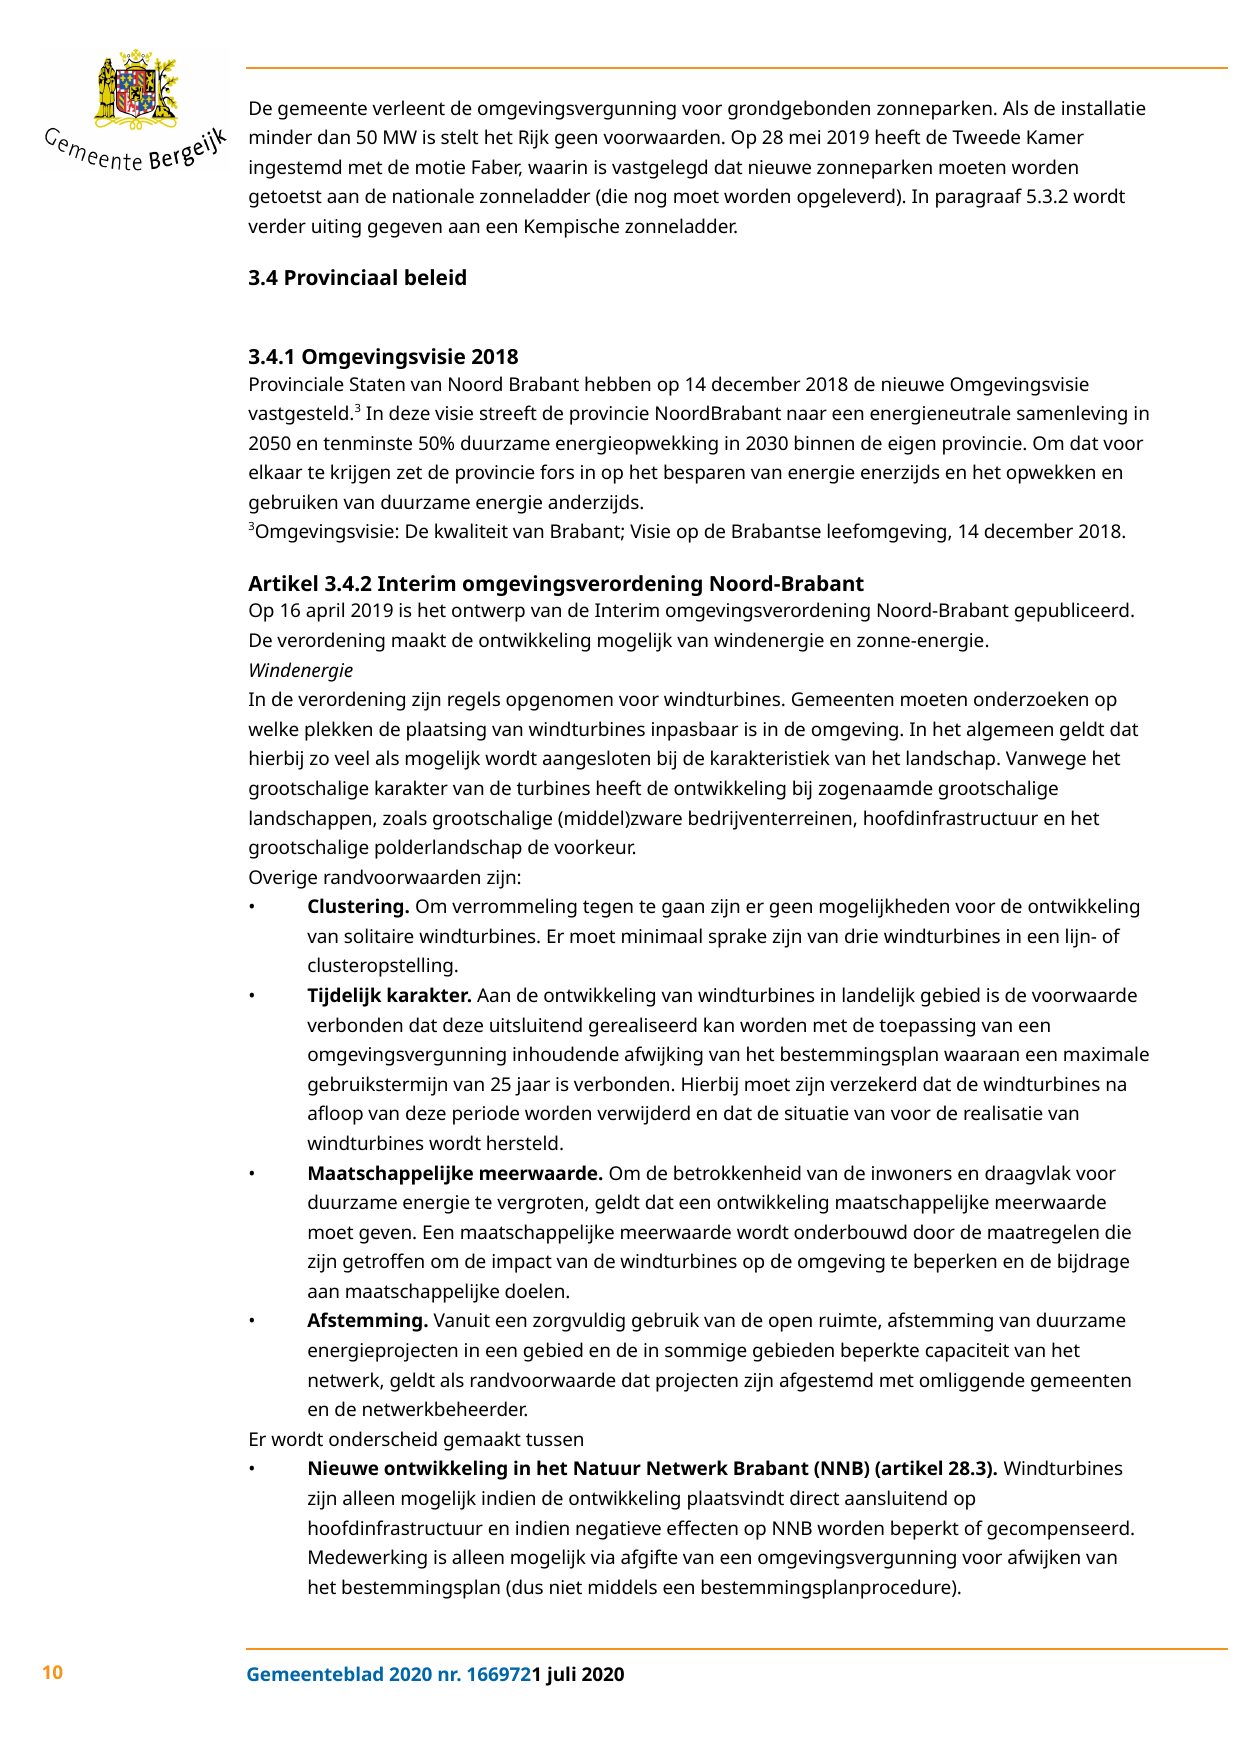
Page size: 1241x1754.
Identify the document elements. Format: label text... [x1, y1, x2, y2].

picture [41, 47, 231, 172]
text Op 16 april 2019 is het ontwerp van de Interim omgevingsverordening Noord-Brabant gepubliceerd. De verordening maakt de ontwikkeling mogelijk van windenergie en zonne-energie. [248, 598, 1152, 653]
text In de verordening zijn regels opgenomen voor windturbines. Gemeenten moeten onderzoeken op welke plekken de plaatsing van windturbines inpasbaar is in de omgeving. In het algemeen geldt dat hierbij zo veel als mogelijk wordt aangesloten bij de karakteristiek van het landschap. Vanwege het grootschalige karakter van de turbines heeft de ontwikkeling bij zogenaamde grootschalige landschappen, zoals grootschalige (middel)zware bedrijventerreinen, hoofdinfrastructuur en het grootschalige polderlandschap de voorkeur. [248, 686, 1152, 860]
text 3.4.1 Omgevingsvisie 2018 [248, 342, 1152, 371]
list Maatschappelijke meerwaarde. Om de betrokkenheid van de inwoners en draagvlak voor duurzame energie te vergroten, geldt dat een ontwikkeling maatschappelijke meerwaarde moet geven. Een maatschappelijke meerwaarde wordt onderbouwd door de maatregelen die zijn getroffen om de impact van de windturbines op de omgeving te beperken en de bijdrage aan maatschappelijke doelen. [248, 1160, 1152, 1304]
list Clustering. Om verrommeling tegen te gaan zijn er geen mogelijkheden voor de ontwikkeling van solitaire windturbines. Er moet minimaal sprake zijn van drie windturbines in een lijn- of clusteropstelling. [248, 893, 1152, 978]
list Afstemming. Vanuit een zorgvuldig gebruik van de open ruimte, afstemming van duurzame energieprojecten in een gebied en de in sommige gebieden beperkte capaciteit van het netwerk, geldt als randvoorwaarde dat projecten zijn afgestemd met omliggende gemeenten en de netwerkbeheerder. [248, 1308, 1152, 1422]
list Tijdelijk karakter. Aan de ontwikkeling van windturbines in landelijk gebied is de voorwaarde verbonden dat deze uitsluitend gerealiseerd kan worden met de toepassing van een omgevingsvergunning inhoudende afwijking van het bestemmingsplan waaraan een maximale gebruikstermijn van 25 jaar is verbonden. Hierbij moet zijn verzekerd dat de windturbines na afloop van deze periode worden verwijderd en dat de situatie van voor de realisatie van windturbines wordt hersteld. [248, 982, 1152, 1156]
text Windenergie [248, 657, 1152, 682]
text Overige randvoorwaarden zijn: [248, 864, 1152, 889]
text Er wordt onderscheid gemaakt tussen [248, 1426, 1152, 1452]
text De gemeente verleent de omgevingsvergunning voor grondgebonden zonneparken. Als de installatie minder dan 50 MW is stelt het Rijk geen voorwaarden. Op 28 mei 2019 heeft de Tweede Kamer ingestemd met de motie Faber, waarin is vastgelegd dat nieuwe zonneparken moeten worden getoetst aan de nationale zonneladder (die nog moet worden opgeleverd). In paragraaf 5.3.2 wordt verder uiting gegeven aan een Kempische zonneladder. [248, 95, 1152, 239]
text 3Omgevingsvisie: De kwaliteit van Brabant; Visie op de Brabantse leefomgeving, 14 december 2018. [248, 519, 1152, 544]
text Artikel 3.4.2 Interim omgevingsverordening Noord-Brabant [248, 569, 1152, 598]
list Nieuwe ontwikkeling in het Natuur Netwerk Brabant (NNB) (artikel 28.3). Windturbines zijn alleen mogelijk indien de ontwikkeling plaatsvindt direct aansluitend op hoofdinfrastructuur en indien negatieve effecten op NNB worden beperkt of gecompenseerd. Medewerking is alleen mogelijk via afgifte van een omgevingsvergunning voor afwijken van het bestemmingsplan (dus niet middels een bestemmingsplanprocedure). [248, 1456, 1152, 1599]
text Provinciale Staten van Noord Brabant hebben op 14 december 2018 de nieuwe Omgevingsvisie vastgesteld.3 In deze visie streeft de provincie NoordBrabant naar een energieneutrale samenleving in 2050 en tenminste 50% duurzame energieopwekking in 2030 binnen de eigen provincie. Om dat voor elkaar te krijgen zet de provincie fors in op het besparen van energie enerzijds en het opwekken en gebruiken van duurzame energie anderzijds. [248, 371, 1152, 515]
text 3.4 Provinciaal beleid [248, 263, 1152, 292]
